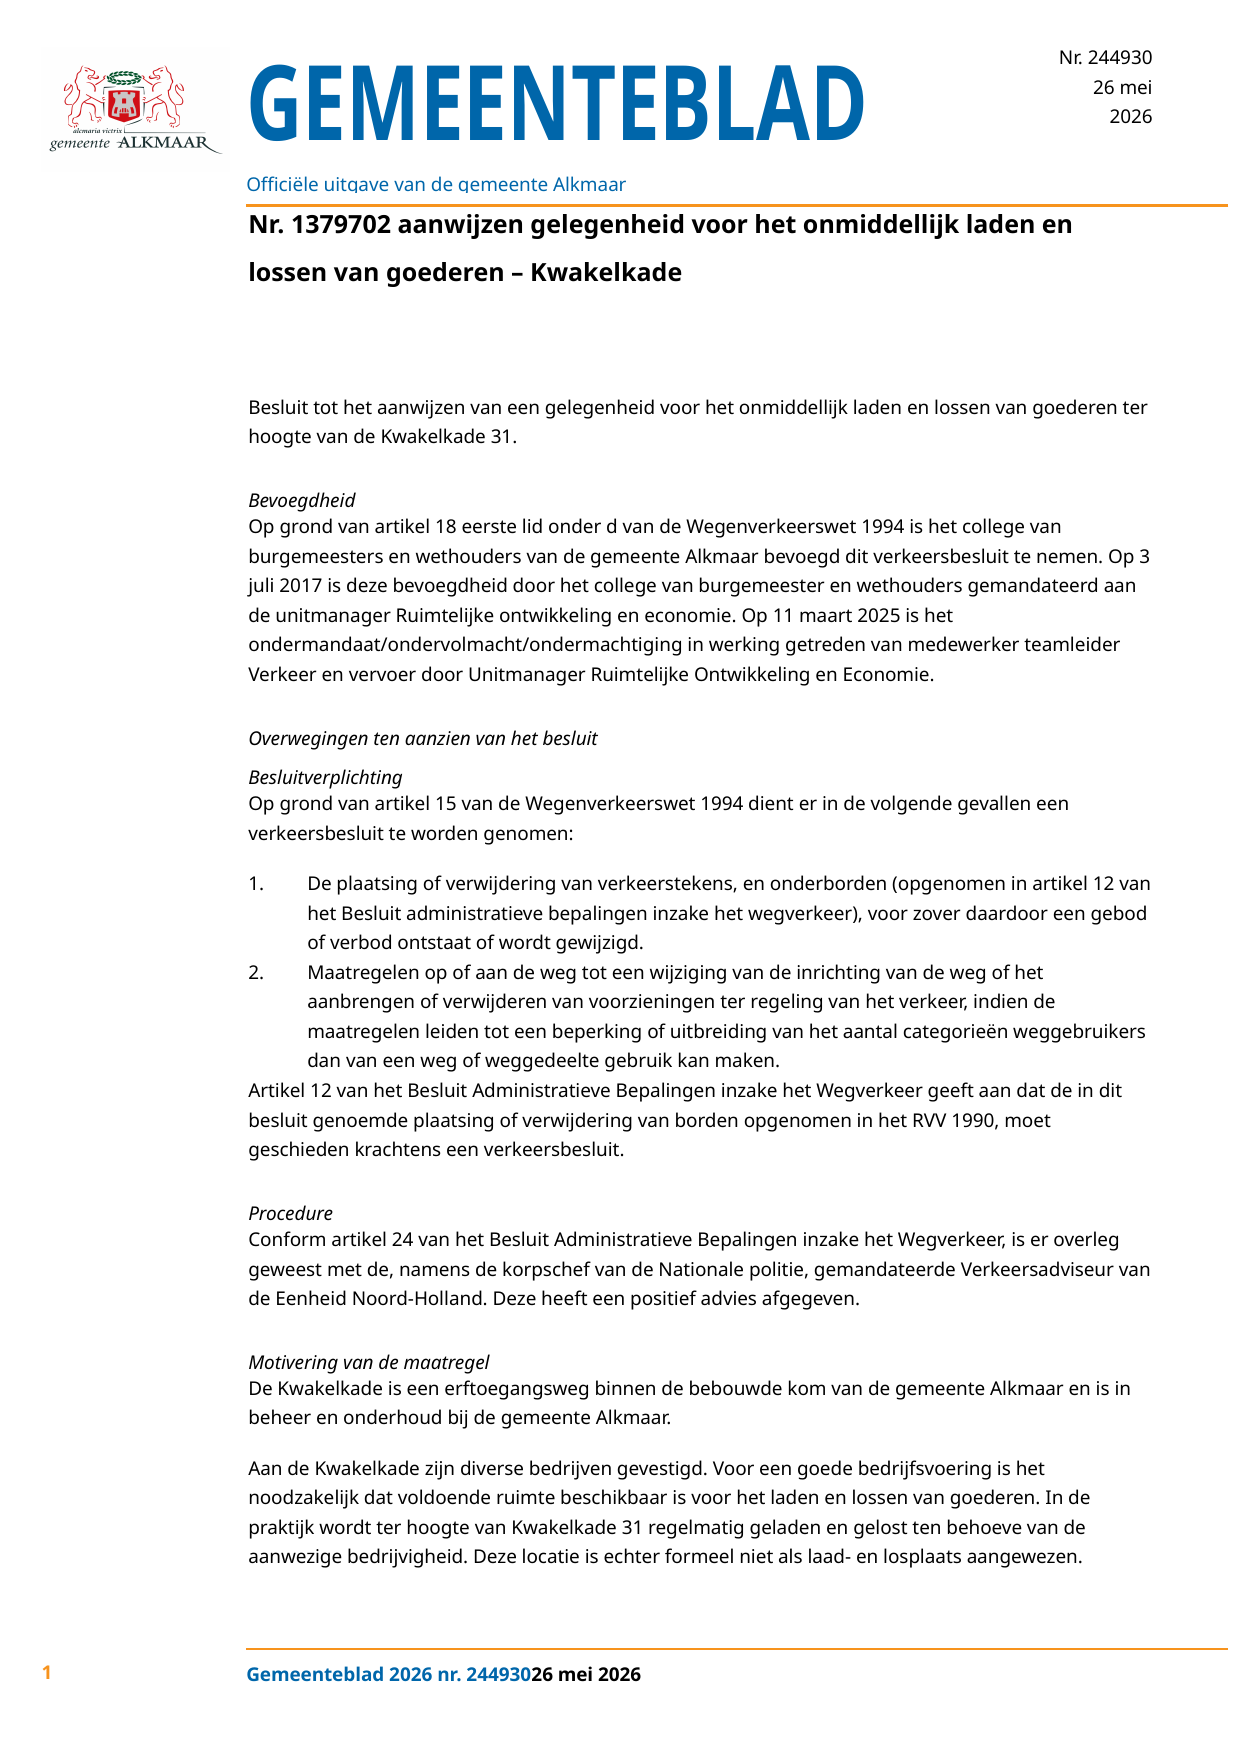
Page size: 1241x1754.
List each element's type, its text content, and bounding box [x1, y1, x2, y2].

text Besluit tot het aanwijzen van een gelegenheid voor het onmiddellijk laden en lossen van goederen ter hoogte van de Kwakelkade 31. [248, 394, 1152, 449]
text Besluitverplichting [248, 764, 1152, 790]
text Op grond van artikel 18 eerste lid onder d van de Wegenverkeerswet 1994 is het college van burgemeesters en wethouders van de gemeente Alkmaar bevoegd dit verkeersbesluit te nemen. Op 3 juli 2017 is deze bevoegdheid door het college van burgemeester en wethouders gemandateerd aan de unitmanager Ruimtelijke ontwikkeling en economie. Op 11 maart 2025 is het ondermandaat/ondervolmacht/ondermachtiging in werking getreden van medewerker teamleider Verkeer en vervoer door Unitmanager Ruimtelijke Ontwikkeling en Economie. [248, 513, 1152, 687]
text Artikel 12 van het Besluit Administratieve Bepalingen inzake het Wegverkeer geeft aan dat de in dit besluit genoemde plaatsing of verwijdering van borden opgenomen in het RVV 1990, moet geschieden krachtens een verkeersbesluit. [248, 1077, 1152, 1162]
list Maatregelen op of aan de weg tot een wijziging van de inrichting van de weg of het aanbrengen of verwijderen van voorzieningen ter regeling van het verkeer, indien de maatregelen leiden tot een beperking of uitbreiding van het aantal categorieën weggebruikers dan van een weg of weggedeelte gebruik kan maken. [248, 959, 1152, 1073]
text Procedure [248, 1200, 1152, 1226]
text Overwegingen ten aanzien van het besluit [248, 725, 1152, 751]
text Conform artikel 24 van het Besluit Administratieve Bepalingen inzake het Wegverkeer, is er overleg geweest met de, namens de korpschef van de Nationale politie, gemandateerde Verkeersadviseur van de Eenheid Noord-Holland. Deze heeft een positief advies afgegeven. [248, 1226, 1152, 1311]
list De plaatsing of verwijdering van verkeerstekens, en onderborden (opgenomen in artikel 12 van het Besluit administratieve bepalingen inzake het wegverkeer), voor zover daardoor een gebod of verbod ontstaat of wordt gewijzigd. [248, 870, 1152, 955]
text Motivering van de maatregel [248, 1349, 1152, 1375]
text Op grond van artikel 15 van de Wegenverkeerswet 1994 dient er in de volgende gevallen een verkeersbesluit te worden genomen: [248, 790, 1152, 846]
text Aan de Kwakelkade zijn diverse bedrijven gevestigd. Voor een goede bedrijfsvoering is het noodzakelijk dat voldoende ruimte beschikbaar is voor het laden en lossen van goederen. In de praktijk wordt ter hoogte van Kwakelkade 31 regelmatig geladen en gelost ten behoeve van de aanwezige bedrijvigheid. Deze locatie is echter formeel niet als laad- en losplaats aangewezen. [248, 1455, 1152, 1569]
text Bevoegdheid [248, 488, 1152, 513]
text De Kwakelkade is een erftoegangsweg binnen de bebouwde kom van de gemeente Alkmaar en is in beheer en onderhoud bij de gemeente Alkmaar. [248, 1375, 1152, 1430]
picture [41, 47, 231, 172]
text Nr. 1379702 aanwijzen gelegenheid voor het onmiddellijk laden en lossen van goederen – Kwakelkade [248, 207, 1152, 288]
